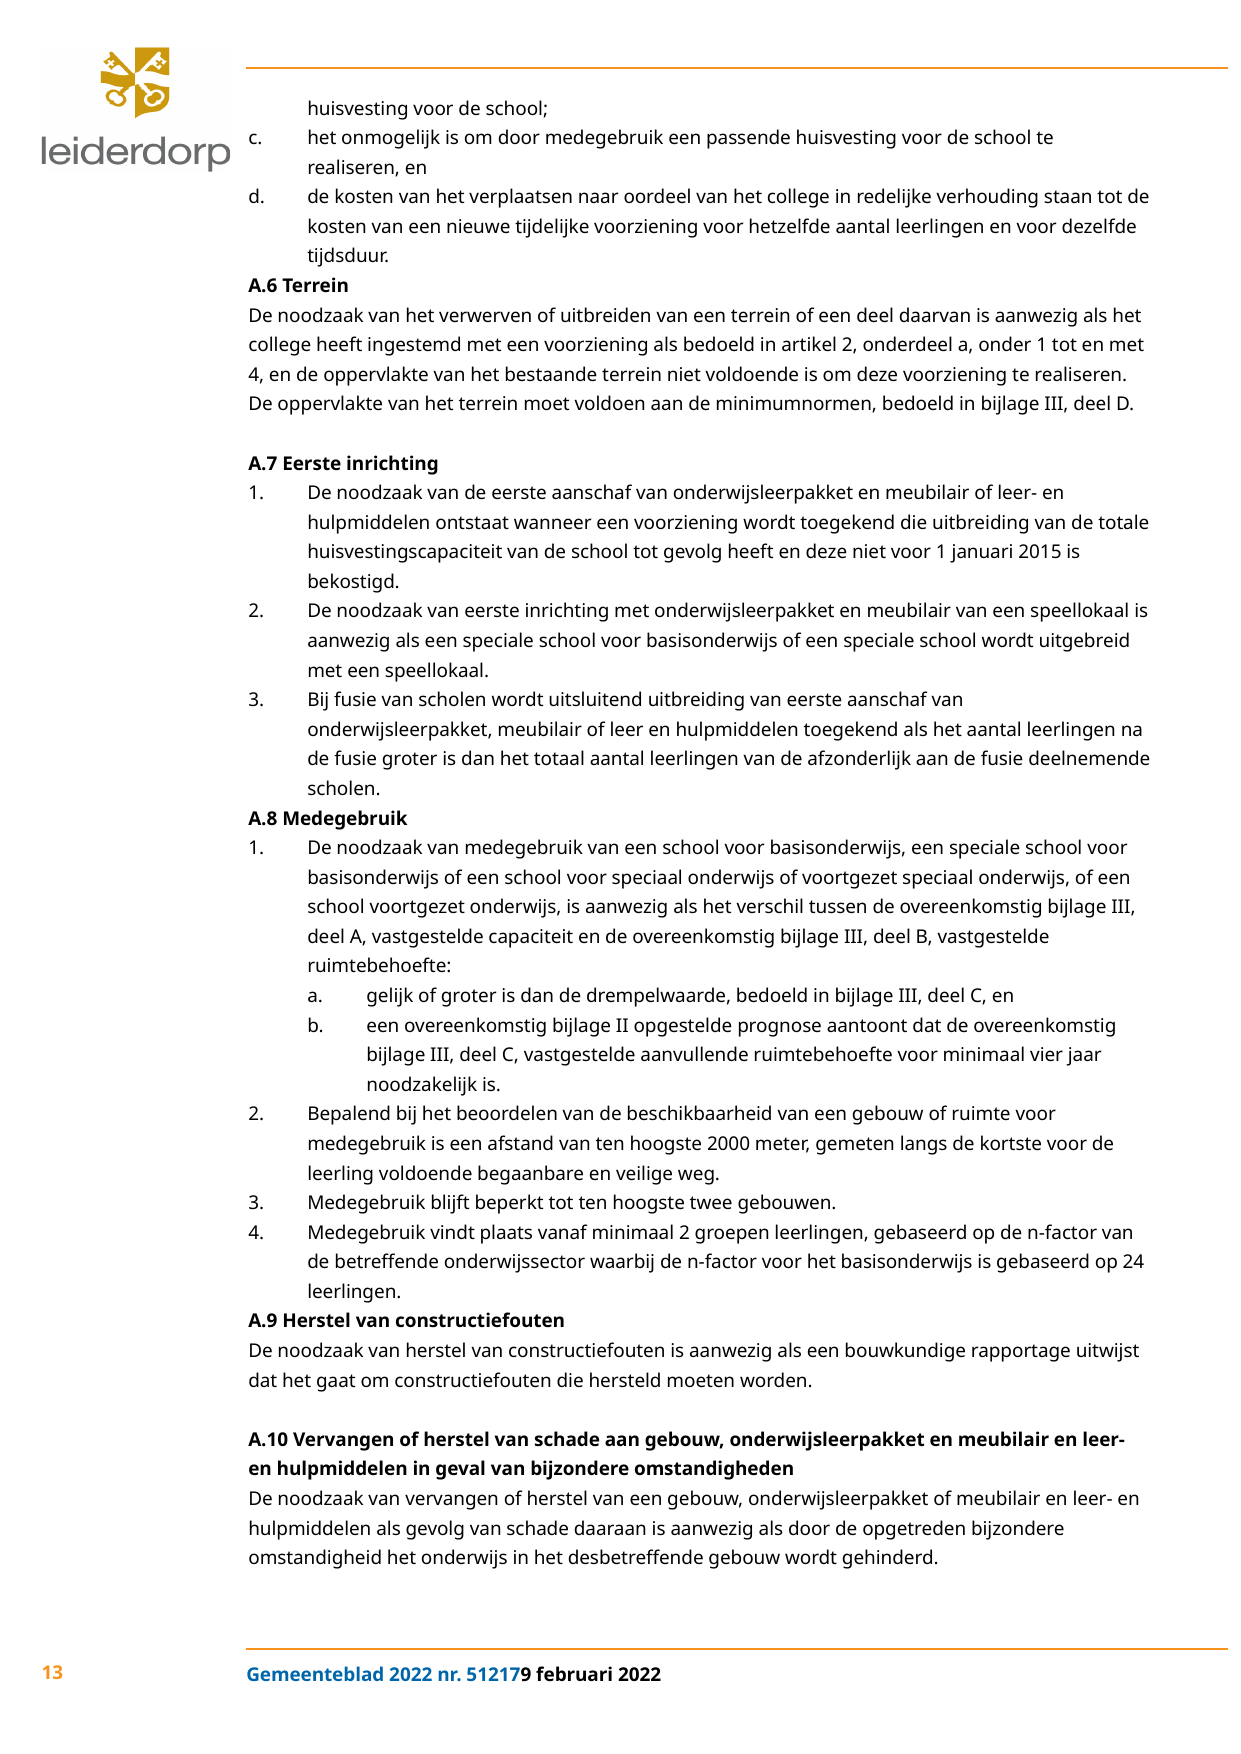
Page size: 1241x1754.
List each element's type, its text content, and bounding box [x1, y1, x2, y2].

list huisvesting voor de school; [248, 95, 1152, 121]
text A.7 Eerste inrichting [248, 450, 1152, 476]
list de kosten van het verplaatsen naar oordeel van het college in redelijke verhouding staan tot de kosten van een nieuwe tijdelijke voorziening voor hetzelfde aantal leerlingen en voor dezelfde tijdsduur. [248, 183, 1152, 268]
list De noodzaak van de eerste aanschaf van onderwijsleerpakket en meubilair of leer- en hulpmiddelen ontstaat wanneer een voorziening wordt toegekend die uitbreiding van de totale huisvestingscapaciteit van de school tot gevolg heeft en deze niet voor 1 januari 2015 is bekostigd. [248, 479, 1152, 594]
list het onmogelijk is om door medegebruik een passende huisvesting voor de school te realiseren, en [248, 124, 1152, 180]
list gelijk of groter is dan de drempelwaarde, bedoeld in bijlage III, deel C, en [307, 982, 1152, 1008]
text De noodzaak van vervangen of herstel van een gebouw, onderwijsleerpakket of meubilair en leer- en hulpmiddelen als gevolg van schade daaraan is aanwezig als door de opgetreden bijzondere omstandigheid het onderwijs in het desbetreffende gebouw wordt gehinderd. [248, 1485, 1152, 1570]
list Bepalend bij het beoordelen van de beschikbaarheid van een gebouw of ruimte voor medegebruik is een afstand van ten hoogste 2000 meter, gemeten langs de kortste voor de leerling voldoende begaanbare en veilige weg. [248, 1101, 1152, 1186]
text De noodzaak van het verwerven of uitbreiden van een terrein of een deel daarvan is aanwezig als het college heeft ingestemd met een voorziening als bedoeld in artikel 2, onderdeel a, onder 1 tot en met 4, en de oppervlakte van het bestaande terrein niet voldoende is om deze voorziening te realiseren. De oppervlakte van het terrein moet voldoen aan de minimumnormen, bedoeld in bijlage III, deel D. [248, 302, 1152, 416]
list De noodzaak van medegebruik van een school voor basisonderwijs, een speciale school voor basisonderwijs of een school voor speciaal onderwijs of voortgezet speciaal onderwijs, of een school voortgezet onderwijs, is aanwezig als het verschil tussen de overeenkomstig bijlage III, deel A, vastgestelde capaciteit en de overeenkomstig bijlage III, deel B, vastgestelde ruimtebehoefte: [248, 834, 1152, 978]
picture [41, 47, 231, 172]
text De noodzaak van herstel van constructiefouten is aanwezig als een bouwkundige rapportage uitwijst dat het gaat om constructiefouten die hersteld moeten worden. [248, 1337, 1152, 1393]
list een overeenkomstig bijlage II opgestelde prognose aantoont dat de overeenkomstig bijlage III, deel C, vastgestelde aanvullende ruimtebehoefte voor minimaal vier jaar noodzakelijk is. [307, 1012, 1152, 1097]
text A.9 Herstel van constructiefouten [248, 1308, 1152, 1333]
text A.8 Medegebruik [248, 805, 1152, 831]
list De noodzaak van eerste inrichting met onderwijsleerpakket en meubilair van een speellokaal is aanwezig als een speciale school voor basisonderwijs of een speciale school wordt uitgebreid met een speellokaal. [248, 598, 1152, 683]
list Medegebruik vindt plaats vanaf minimaal 2 groepen leerlingen, gebaseerd op de n-factor van de betreffende onderwijssector waarbij de n-factor voor het basisonderwijs is gebaseerd op 24 leerlingen. [248, 1219, 1152, 1304]
text A.6 Terrein [248, 272, 1152, 298]
list Bij fusie van scholen wordt uitsluitend uitbreiding van eerste aanschaf van onderwijsleerpakket, meubilair of leer en hulpmiddelen toegekend als het aantal leerlingen na de fusie groter is dan het totaal aantal leerlingen van de afzonderlijk aan de fusie deelnemende scholen. [248, 686, 1152, 801]
list Medegebruik blijft beperkt tot ten hoogste twee gebouwen. [248, 1189, 1152, 1215]
text A.10 Vervangen of herstel van schade aan gebouw, onderwijsleerpakket en meubilair en leer- en hulpmiddelen in geval van bijzondere omstandigheden [248, 1426, 1152, 1481]
